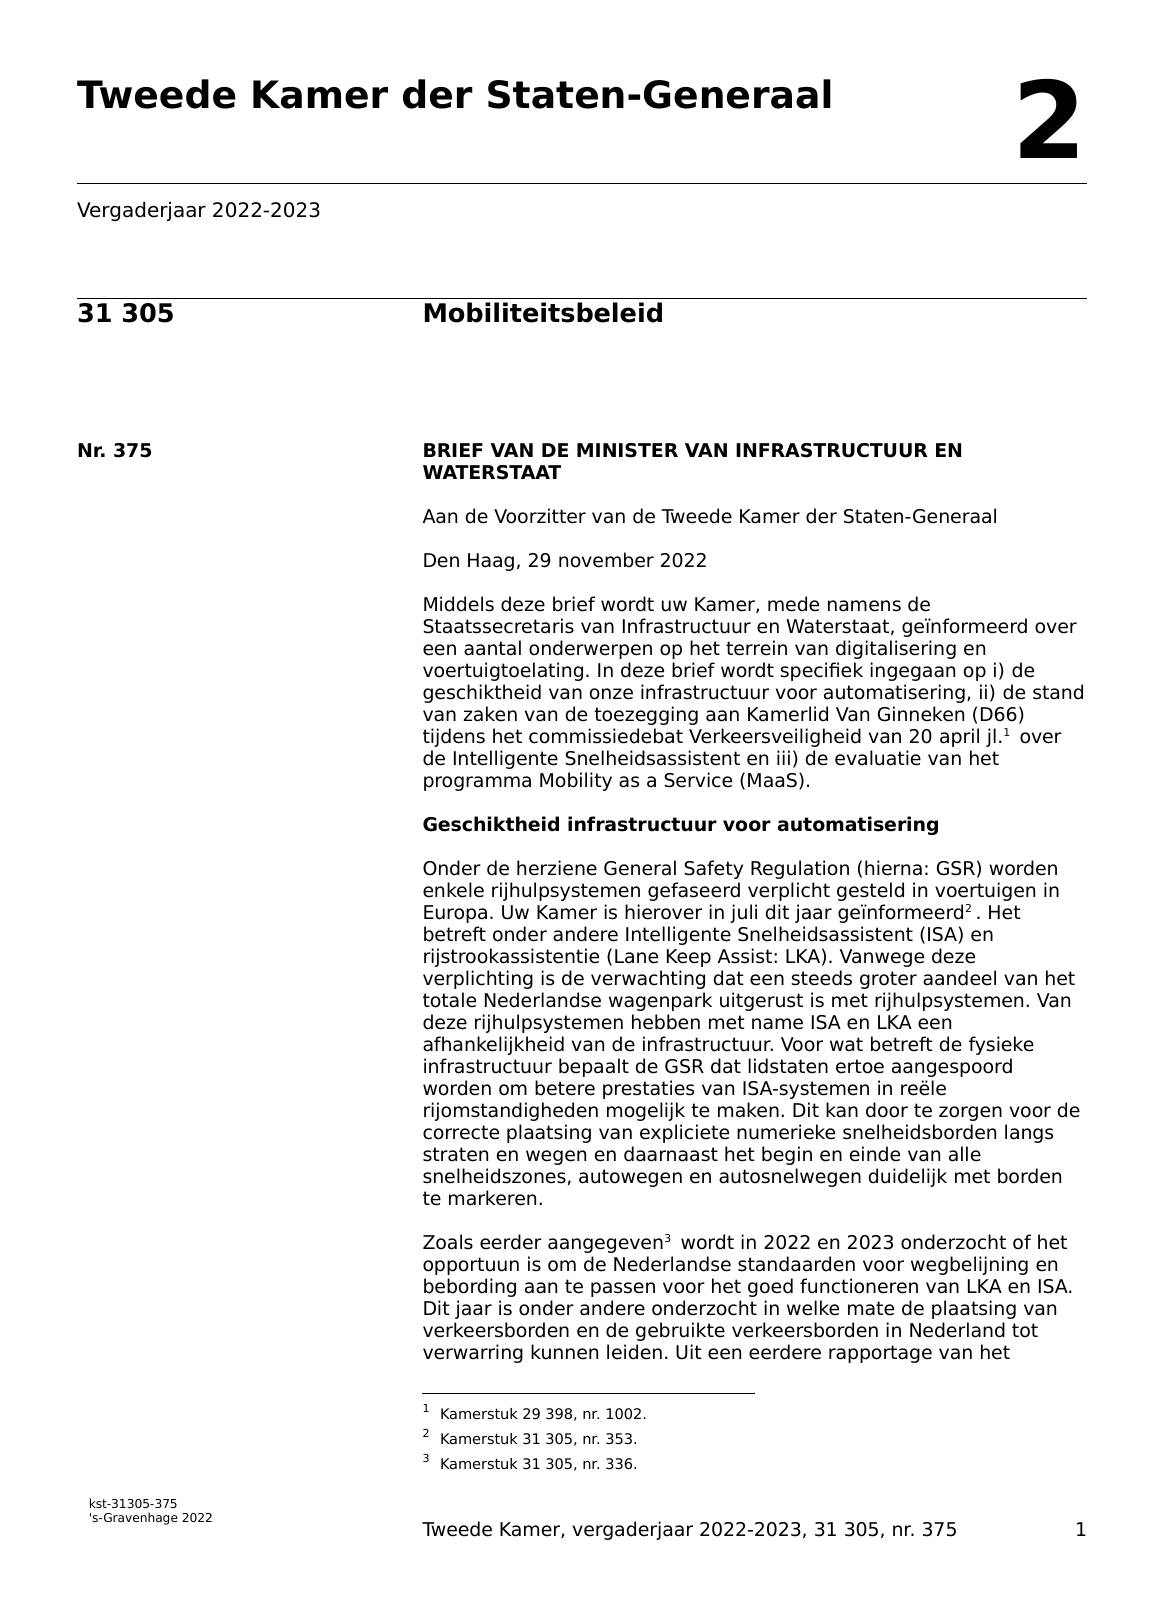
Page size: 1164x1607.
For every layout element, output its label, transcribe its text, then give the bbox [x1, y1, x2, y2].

text Middels deze brief wordt uw Kamer, mede namens de Staatssecretaris van Infrastructuur en Waterstaat, geïnformeerd over een aantal onderwerpen op het terrein van digitalisering en voertuigtoelating. In deze brief wordt specifiek ingegaan op i) de geschiktheid van onze infrastructuur voor automatisering, ii) de stand van zaken van de toezegging aan Kamerlid Van Ginneken (D66) tijdens het commissiedebat Verkeersveiligheid van 20 april jl. over de Intelligente Snelheidsassistent en iii) de evaluatie van het programma Mobility as a Service (MaaS). [422, 594, 1087, 792]
text Kamerstuk 31 305, nr. 336. [422, 1452, 1087, 1474]
table_header Tweede Kamer der Staten-Generaal [77, 59, 886, 183]
subtitle Nr. 375 BRIEF VAN DE MINISTER VAN INFRASTRUCTUUR EN WATERSTAAT [77, 440, 1087, 484]
text Kamerstuk 29 398, nr. 1002. [422, 1402, 1087, 1424]
text Zoals eerder aangegeven wordt in 2022 en 2023 onderzocht of het opportuun is om de Nederlandse standaarden voor wegbelijning en bebording aan te passen voor het goed functioneren van LKA en ISA. Dit jaar is onder andere onderzocht in welke mate de plaatsing van verkeersborden en de gebruikte verkeersborden in Nederland tot verwarring kunnen leiden. Uit een eerdere rapportage van het [422, 1232, 1087, 1364]
text Onder de herziene General Safety Regulation (hierna: GSR) worden enkele rijhulpsystemen gefaseerd verplicht gesteld in voertuigen in Europa. Uw Kamer is hierover in juli dit jaar geïnformeerd. Het betreft onder andere Intelligente Snelheidsassistent (ISA) en rijstrookassistentie (Lane Keep Assist: LKA). Vanwege deze verplichting is de verwachting dat een steeds groter aandeel van het totale Nederlandse wagenpark uitgerust is met rijhulpsystemen. Van deze rijhulpsystemen hebben met name ISA en LKA een afhankelijkheid van de infrastructuur. Voor wat betreft de fysieke infrastructuur bepaalt de GSR dat lidstaten ertoe aangespoord worden om betere prestaties van ISA-systemen in reële rijomstandigheden mogelijk te maken. Dit kan door te zorgen voor de correcte plaatsing van expliciete numerieke snelheidsborden langs straten en wegen en daarnaast het begin en einde van alle snelheidszones, autowegen en autosnelwegen duidelijk met borden te markeren. [422, 858, 1087, 1210]
subtitle 31 305 Mobiliteitsbeleid [77, 299, 1087, 329]
table_cell Vergaderjaar 2022-2023 [77, 184, 1087, 298]
table_header 2 [886, 59, 1087, 183]
text Kamerstuk 31 305, nr. 353. [422, 1427, 1087, 1449]
subtitle Geschiktheid infrastructuur voor automatisering [422, 814, 1087, 836]
text Aan de Voorzitter van de Tweede Kamer der Staten-Generaal [422, 506, 1087, 528]
text kst-31305-375 [88, 1497, 323, 1511]
text 's-Gravenhage 2022 [88, 1511, 323, 1525]
text Den Haag, 29 november 2022 [422, 550, 1087, 572]
